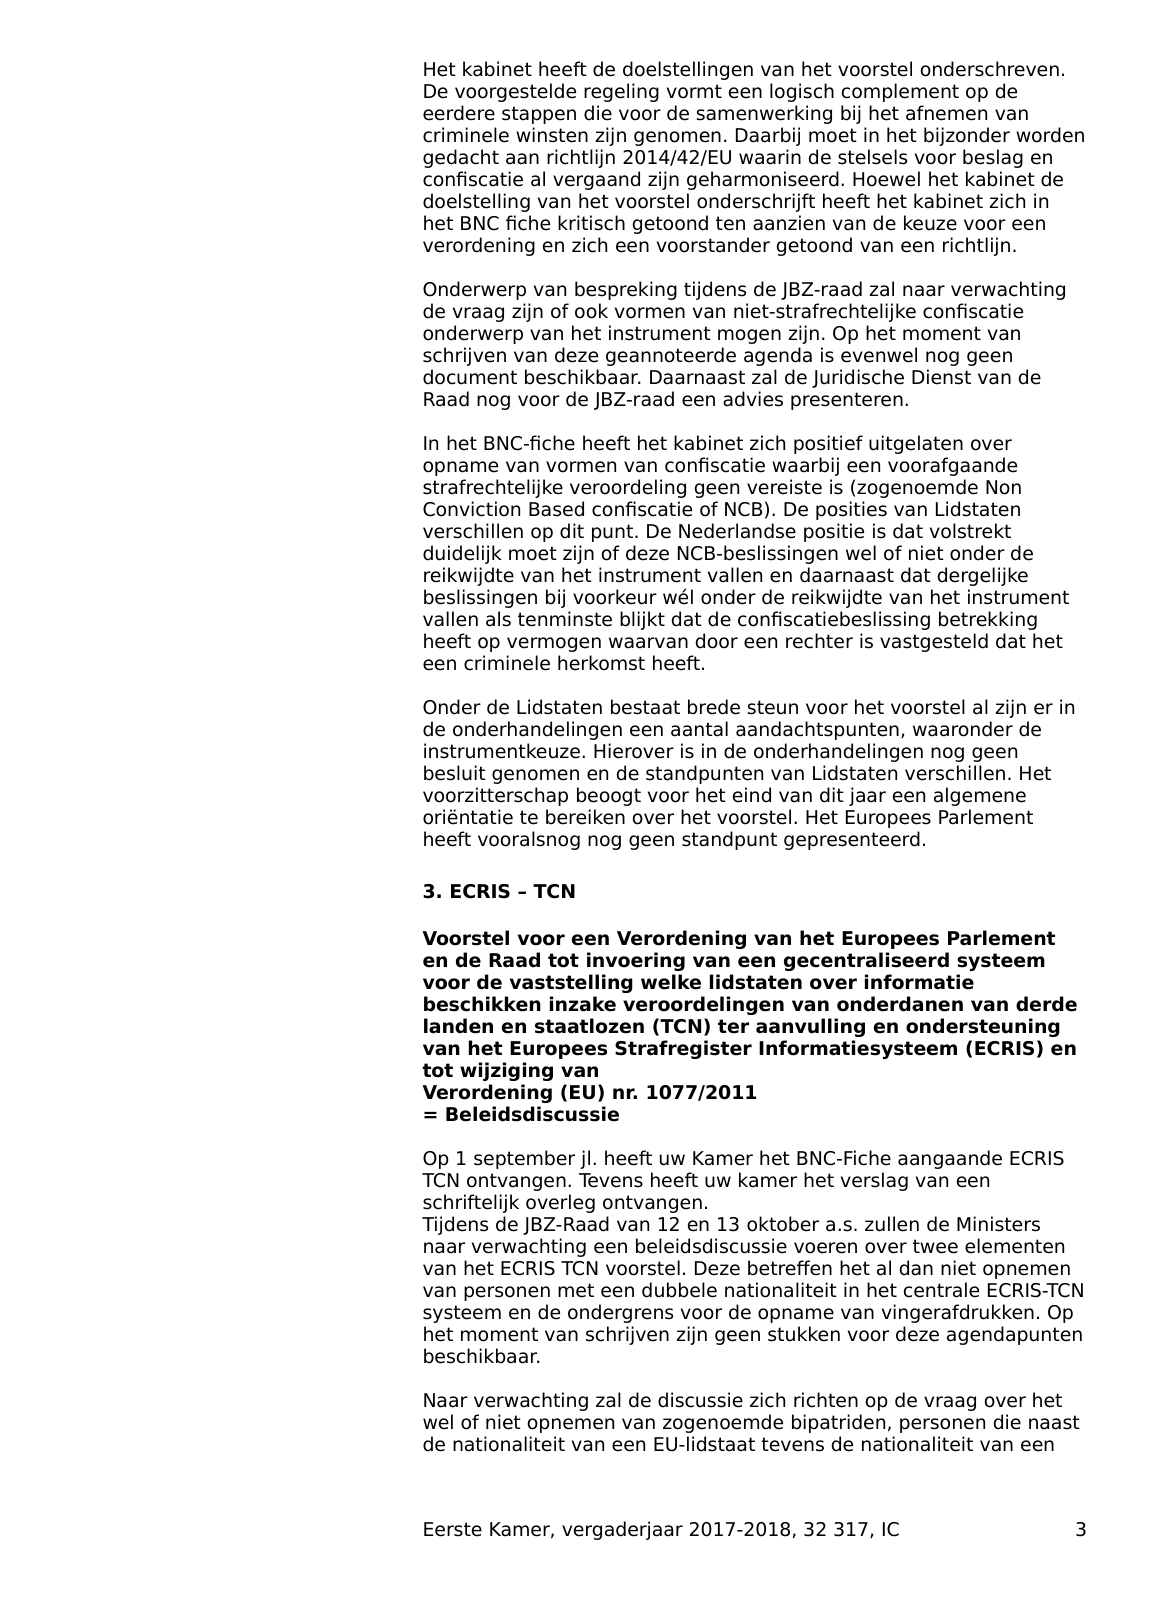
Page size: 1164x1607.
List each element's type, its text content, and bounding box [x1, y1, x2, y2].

text Naar verwachting zal de discussie zich richten op de vraag over het wel of niet opnemen van zogenoemde bipatriden, personen die naast de nationaliteit van een EU-lidstaat tevens de nationaliteit van een [422, 1390, 1087, 1456]
text = Beleidsdiscussie [422, 1104, 1087, 1126]
text In het BNC-fiche heeft het kabinet zich positief uitgelaten over opname van vormen van confiscatie waarbij een voorafgaande strafrechtelijke veroordeling geen vereiste is (zogenoemde Non Conviction Based confiscatie of NCB). De posities van Lidstaten verschillen op dit punt. De Nederlandse positie is dat volstrekt duidelijk moet zijn of deze NCB-beslissingen wel of niet onder de reikwijdte van het instrument vallen en daarnaast dat dergelijke beslissingen bij voorkeur wél onder de reikwijdte van het instrument vallen als tenminste blijkt dat de confiscatiebeslissing betrekking heeft op vermogen waarvan door een rechter is vastgesteld dat het een criminele herkomst heeft. [422, 433, 1087, 675]
text Voorstel voor een Verordening van het Europees Parlement en de Raad tot invoering van een gecentraliseerd systeem voor de vaststelling welke lidstaten over informatie beschikken inzake veroordelingen van onderdanen van derde landen en staatlozen (TCN) ter aanvulling en ondersteuning van het Europees Strafregister Informatiesysteem (ECRIS) en tot wijziging van [422, 928, 1087, 1082]
subtitle 3. ECRIS – TCN [422, 881, 1087, 903]
text Verordening (EU) nr. 1077/2011 [422, 1082, 1087, 1104]
text Op 1 september jl. heeft uw Kamer het BNC-Fiche aangaande ECRIS TCN ontvangen. Tevens heeft uw kamer het verslag van een schriftelijk overleg ontvangen. [422, 1148, 1087, 1214]
text Onderwerp van bespreking tijdens de JBZ-raad zal naar verwachting de vraag zijn of ook vormen van niet-strafrechtelijke confiscatie onderwerp van het instrument mogen zijn. Op het moment van schrijven van deze geannoteerde agenda is evenwel nog geen document beschikbaar. Daarnaast zal de Juridische Dienst van de Raad nog voor de JBZ-raad een advies presenteren. [422, 279, 1087, 411]
text Het kabinet heeft de doelstellingen van het voorstel onderschreven. De voorgestelde regeling vormt een logisch complement op de eerdere stappen die voor de samenwerking bij het afnemen van criminele winsten zijn genomen. Daarbij moet in het bijzonder worden gedacht aan richtlijn 2014/42/EU waarin de stelsels voor beslag en confiscatie al vergaand zijn geharmoniseerd. Hoewel het kabinet de doelstelling van het voorstel onderschrijft heeft het kabinet zich in het BNC fiche kritisch getoond ten aanzien van de keuze voor een verordening en zich een voorstander getoond van een richtlijn. [422, 59, 1087, 257]
text Onder de Lidstaten bestaat brede steun voor het voorstel al zijn er in de onderhandelingen een aantal aandachtspunten, waaronder de instrumentkeuze. Hierover is in de onderhandelingen nog geen besluit genomen en de standpunten van Lidstaten verschillen. Het voorzitterschap beoogt voor het eind van dit jaar een algemene oriëntatie te bereiken over het voorstel. Het Europees Parlement heeft vooralsnog nog geen standpunt gepresenteerd. [422, 697, 1087, 851]
text Tijdens de JBZ-Raad van 12 en 13 oktober a.s. zullen de Ministers naar verwachting een beleidsdiscussie voeren over twee elementen van het ECRIS TCN voorstel. Deze betreffen het al dan niet opnemen van personen met een dubbele nationaliteit in het centrale ECRIS-TCN systeem en de ondergrens voor de opname van vingerafdrukken. Op het moment van schrijven zijn geen stukken voor deze agendapunten beschikbaar. [422, 1214, 1087, 1368]
